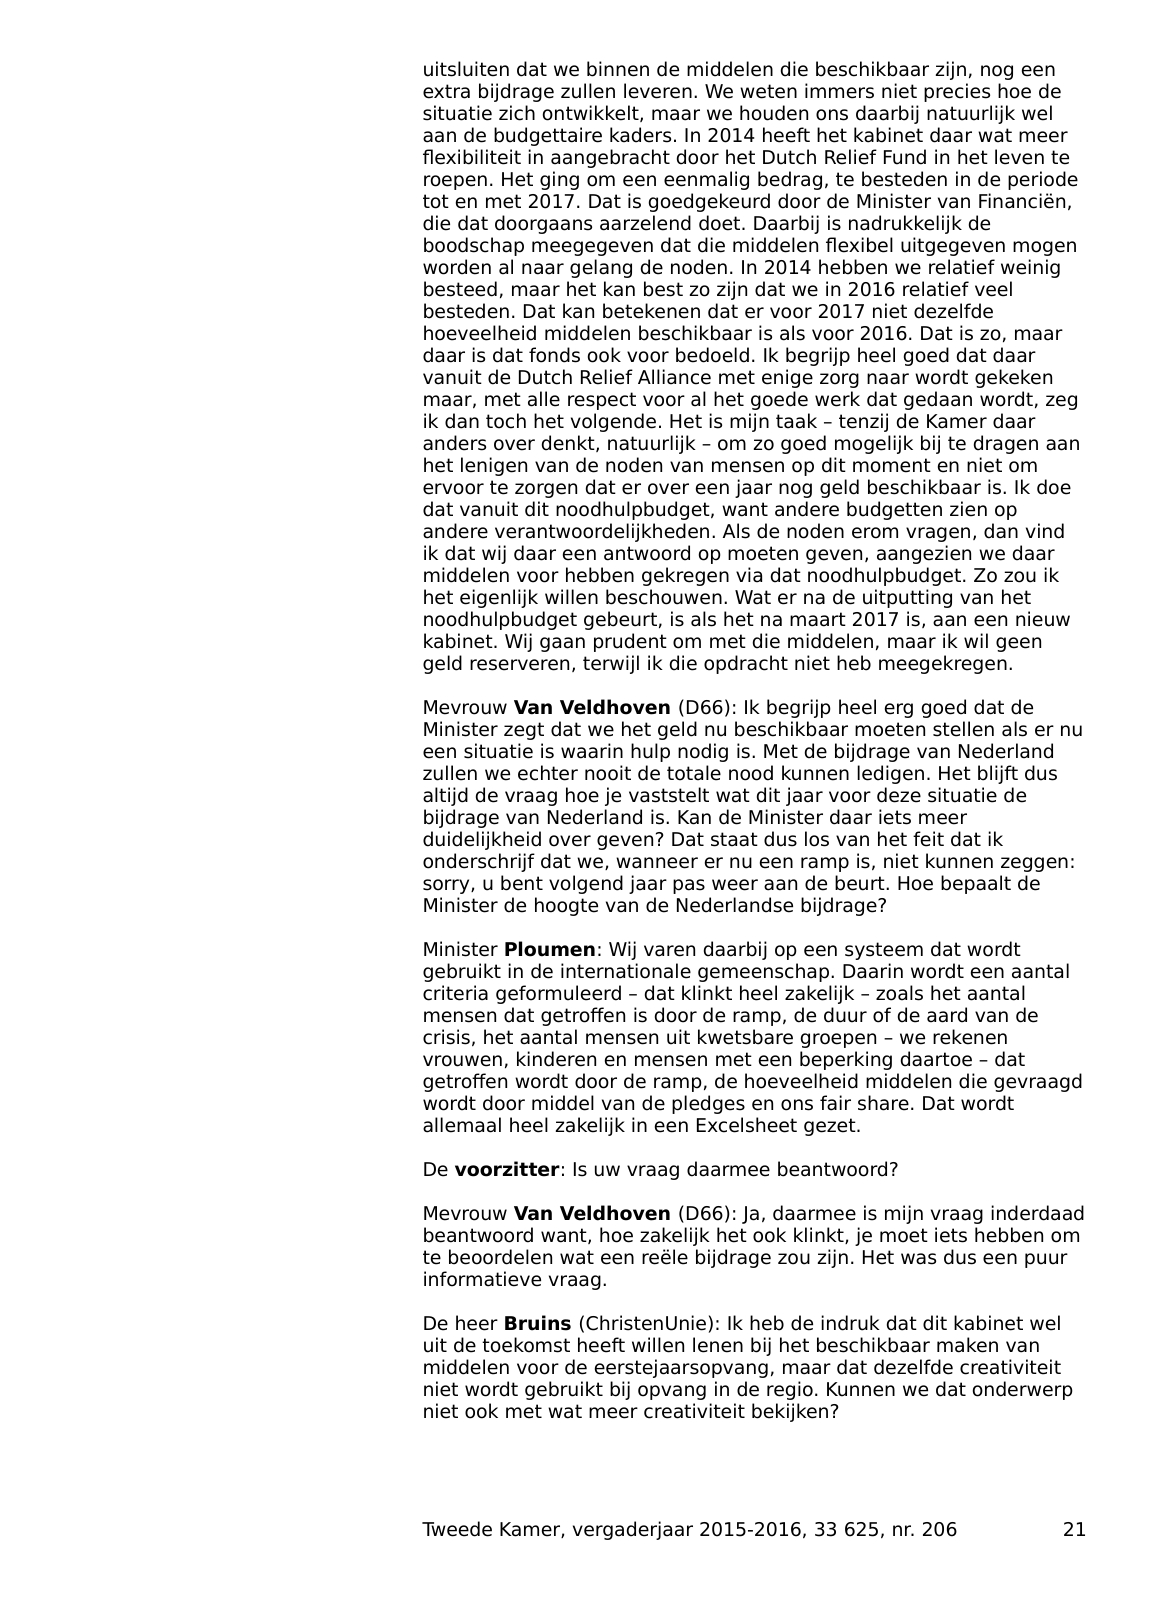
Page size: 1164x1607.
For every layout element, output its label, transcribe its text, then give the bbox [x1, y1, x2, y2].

text uitsluiten dat we binnen de middelen die beschikbaar zijn, nog een extra bijdrage zullen leveren. We weten immers niet precies hoe de situatie zich ontwikkelt, maar we houden ons daarbij natuurlijk wel aan de budgettaire kaders. In 2014 heeft het kabinet daar wat meer flexibiliteit in aangebracht door het Dutch Relief Fund in het leven te roepen. Het ging om een eenmalig bedrag, te besteden in de periode tot en met 2017. Dat is goedgekeurd door de Minister van Financiën, die dat doorgaans aarzelend doet. Daarbij is nadrukkelijk de boodschap meegegeven dat die middelen flexibel uitgegeven mogen worden al naar gelang de noden. In 2014 hebben we relatief weinig besteed, maar het kan best zo zijn dat we in 2016 relatief veel besteden. Dat kan betekenen dat er voor 2017 niet dezelfde hoeveelheid middelen beschikbaar is als voor 2016. Dat is zo, maar daar is dat fonds ook voor bedoeld. Ik begrijp heel goed dat daar vanuit de Dutch Relief Alliance met enige zorg naar wordt gekeken maar, met alle respect voor al het goede werk dat gedaan wordt, zeg ik dan toch het volgende. Het is mijn taak – tenzij de Kamer daar anders over denkt, natuurlijk – om zo goed mogelijk bij te dragen aan het lenigen van de noden van mensen op dit moment en niet om ervoor te zorgen dat er over een jaar nog geld beschikbaar is. Ik doe dat vanuit dit noodhulpbudget, want andere budgetten zien op andere verantwoordelijkheden. Als de noden erom vragen, dan vind ik dat wij daar een antwoord op moeten geven, aangezien we daar middelen voor hebben gekregen via dat noodhulpbudget. Zo zou ik het eigenlijk willen beschouwen. Wat er na de uitputting van het noodhulpbudget gebeurt, is als het na maart 2017 is, aan een nieuw kabinet. Wij gaan prudent om met die middelen, maar ik wil geen geld reserveren, terwijl ik die opdracht niet heb meegekregen. [422, 59, 1087, 674]
text Mevrouw Van Veldhoven (D66): Ik begrijp heel erg goed dat de Minister zegt dat we het geld nu beschikbaar moeten stellen als er nu een situatie is waarin hulp nodig is. Met de bijdrage van Nederland zullen we echter nooit de totale nood kunnen ledigen. Het blijft dus altijd de vraag hoe je vaststelt wat dit jaar voor deze situatie de bijdrage van Nederland is. Kan de Minister daar iets meer duidelijkheid over geven? Dat staat dus los van het feit dat ik onderschrijf dat we, wanneer er nu een ramp is, niet kunnen zeggen: sorry, u bent volgend jaar pas weer aan de beurt. Hoe bepaalt de Minister de hoogte van de Nederlandse bijdrage? [422, 697, 1087, 916]
text De voorzitter: Is uw vraag daarmee beantwoord? [422, 1159, 1087, 1181]
text Minister Ploumen: Wij varen daarbij op een systeem dat wordt gebruikt in de internationale gemeenschap. Daarin wordt een aantal criteria geformuleerd – dat klinkt heel zakelijk – zoals het aantal mensen dat getroffen is door de ramp, de duur of de aard van de crisis, het aantal mensen uit kwetsbare groepen – we rekenen vrouwen, kinderen en mensen met een beperking daartoe – dat getroffen wordt door de ramp, de hoeveelheid middelen die gevraagd wordt door middel van de pledges en ons fair share. Dat wordt allemaal heel zakelijk in een Excelsheet gezet. [422, 939, 1087, 1136]
text De heer Bruins (ChristenUnie): Ik heb de indruk dat dit kabinet wel uit de toekomst heeft willen lenen bij het beschikbaar maken van middelen voor de eerstejaarsopvang, maar dat dezelfde creativiteit niet wordt gebruikt bij opvang in de regio. Kunnen we dat onderwerp niet ook met wat meer creativiteit bekijken? [422, 1313, 1087, 1423]
text Mevrouw Van Veldhoven (D66): Ja, daarmee is mijn vraag inderdaad beantwoord want, hoe zakelijk het ook klinkt, je moet iets hebben om te beoordelen wat een reële bijdrage zou zijn. Het was dus een puur informatieve vraag. [422, 1203, 1087, 1291]
